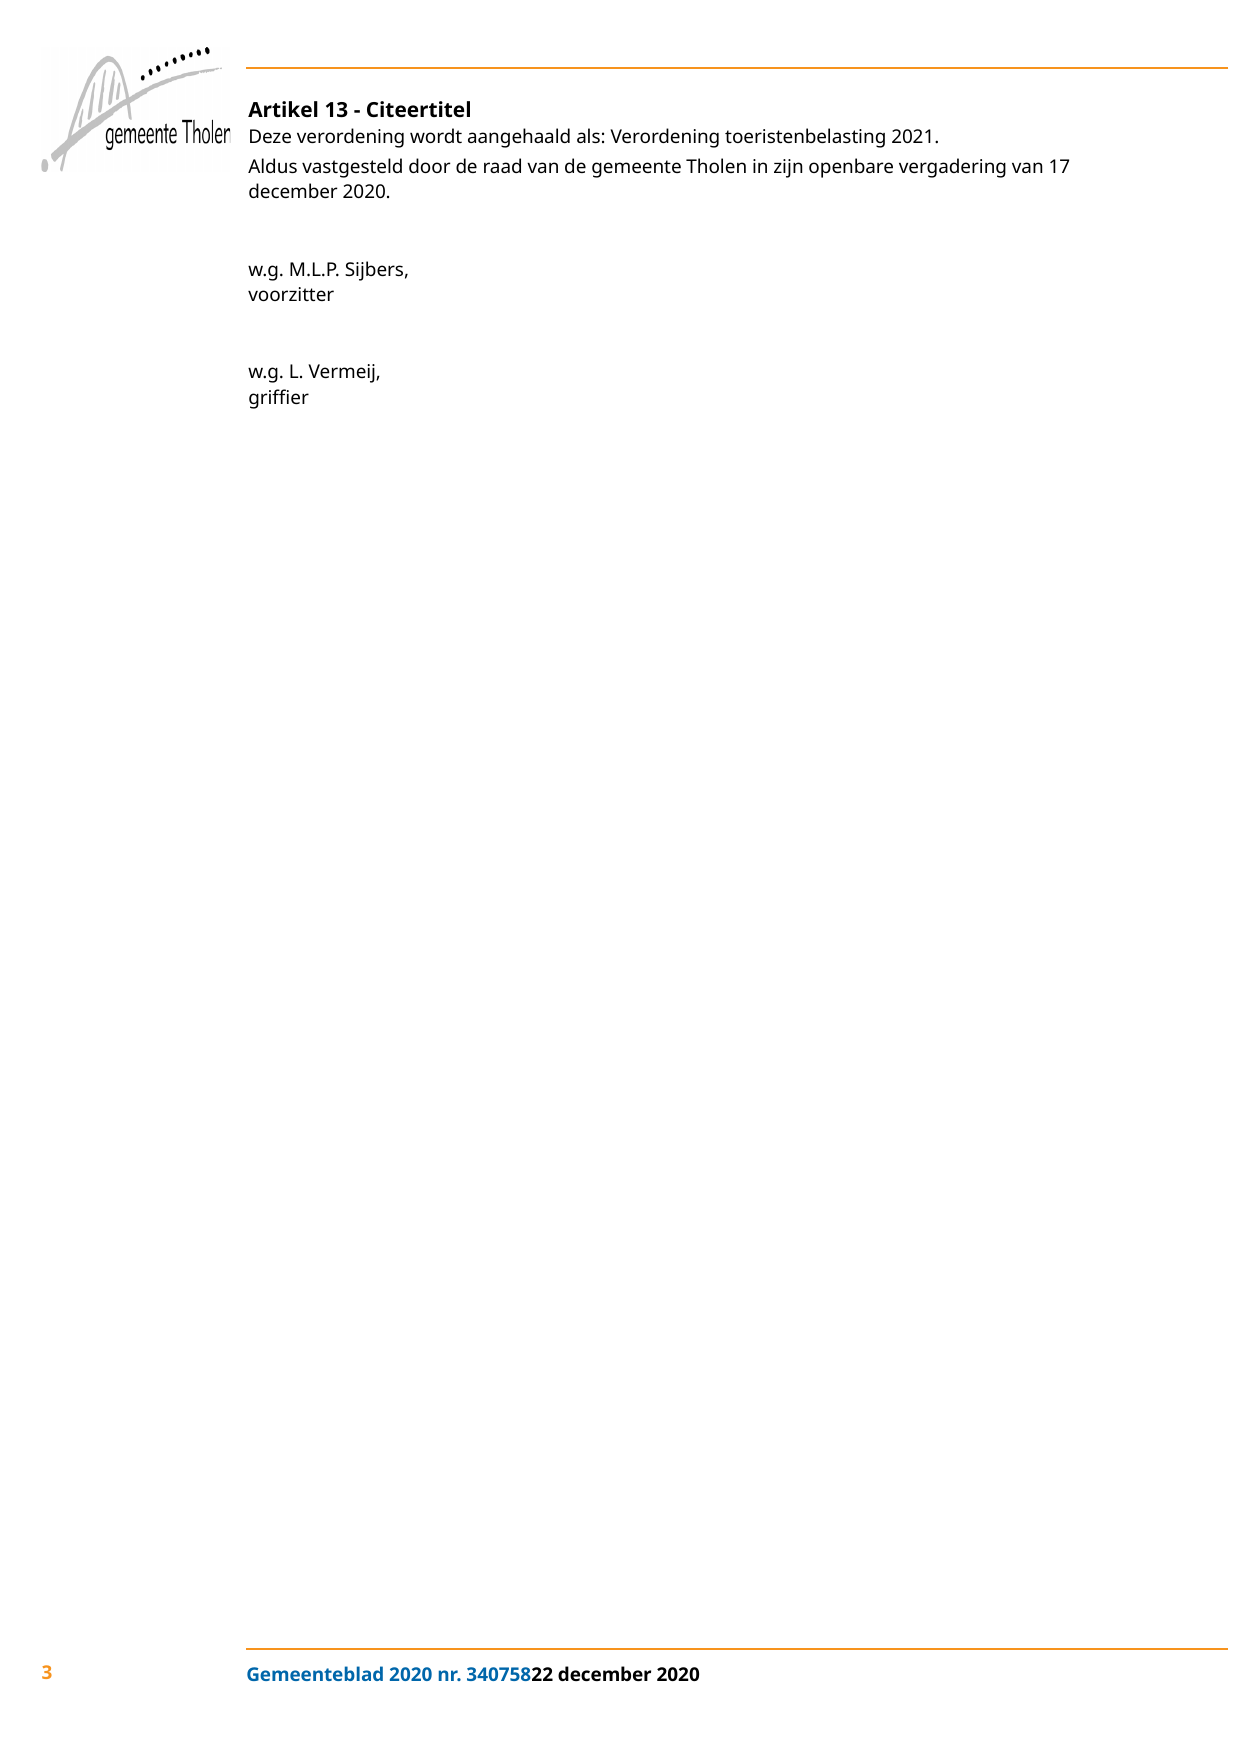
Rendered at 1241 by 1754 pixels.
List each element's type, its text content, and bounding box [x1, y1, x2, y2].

text griffier [248, 384, 1152, 410]
picture [41, 47, 231, 172]
text w.g. M.L.P. Sijbers, [248, 256, 1152, 281]
text Artikel 13 - Citeertitel [248, 95, 1152, 123]
text voorzitter [248, 281, 1152, 307]
text Aldus vastgesteld door de raad van de gemeente Tholen in zijn openbare vergadering van 17 december 2020. [248, 153, 1152, 204]
text Deze verordening wordt aangehaald als: Verordening toeristenbelasting 2021. [248, 123, 1152, 149]
text w.g. L. Vermeij, [248, 359, 1152, 384]
